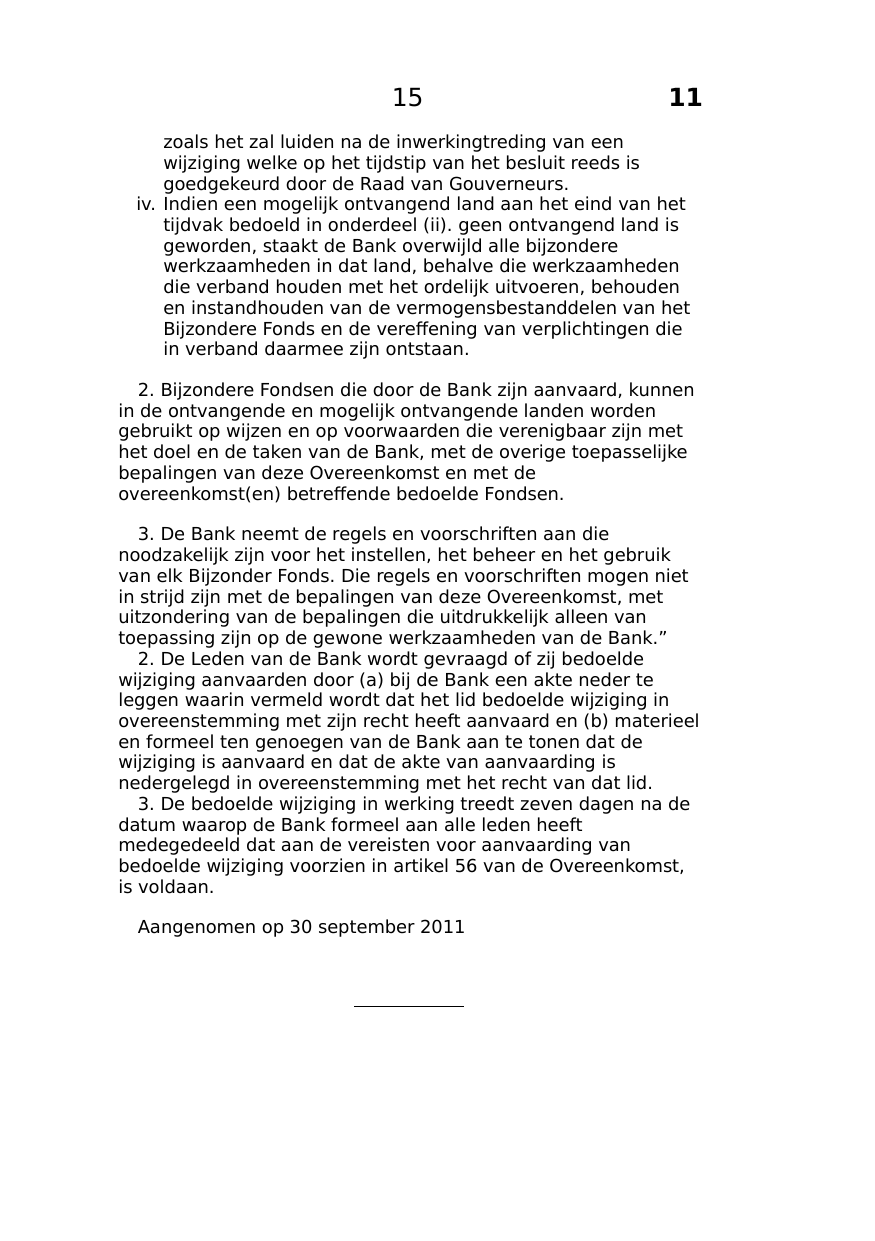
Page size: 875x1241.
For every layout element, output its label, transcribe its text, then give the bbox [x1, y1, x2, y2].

text zoals het zal luiden na de inwerkingtreding van een wijziging welke op het tijdstip van het besluit reeds is goedgekeurd door de Raad van Gouverneurs. [118, 132, 703, 194]
text 3. De bedoelde wijziging in werking treedt zeven dagen na de datum waarop de Bank formeel aan alle leden heeft medegedeeld dat aan de vereisten voor aanvaarding van bedoelde wijziging voorzien in artikel 56 van de Overeenkomst, is voldaan. [118, 794, 703, 897]
text 2. Bijzondere Fondsen die door de Bank zijn aanvaard, kunnen in de ontvangende en mogelijk ontvangende landen worden gebruikt op wijzen en op voorwaarden die verenigbaar zijn met het doel en de taken van de Bank, met de overige toepasselijke bepalingen van deze Overeenkomst en met de overeenkomst(en) betreffende bedoelde Fondsen. [118, 380, 703, 504]
text 3. De Bank neemt de regels en voorschriften aan die noodzakelijk zijn voor het instellen, het beheer en het gebruik van elk Bijzonder Fonds. Die regels en voorschriften mogen niet in strijd zijn met de bepalingen van deze Overeenkomst, met uitzondering van de bepalingen die uitdrukkelijk alleen van toepassing zijn op de gewone werkzaamheden van de Bank.” [118, 524, 703, 649]
text 2. De Leden van de Bank wordt gevraagd of zij bedoelde wijziging aanvaarden door (a) bij de Bank een akte neder te leggen waarin vermeld wordt dat het lid bedoelde wijziging in overeenstemming met zijn recht heeft aanvaard en (b) materieel en formeel ten genoegen van de Bank aan te tonen dat de wijziging is aanvaard en dat de akte van aanvaarding is nedergelegd in overeenstemming met het recht van dat lid. [118, 649, 703, 794]
text Aangenomen op 30 september 2011 [118, 917, 703, 938]
text iv. Indien een mogelijk ontvangend land aan het eind van het tijdvak bedoeld in onderdeel (ii). geen ontvangend land is geworden, staakt de Bank overwijld alle bijzondere werkzaamheden in dat land, behalve die werkzaamheden die verband houden met het ordelijk uitvoeren, behouden en instandhouden van de vermogensbestanddelen van het Bijzondere Fonds en de vereffening van verplichtingen die in verband daarmee zijn ontstaan. [118, 194, 703, 360]
